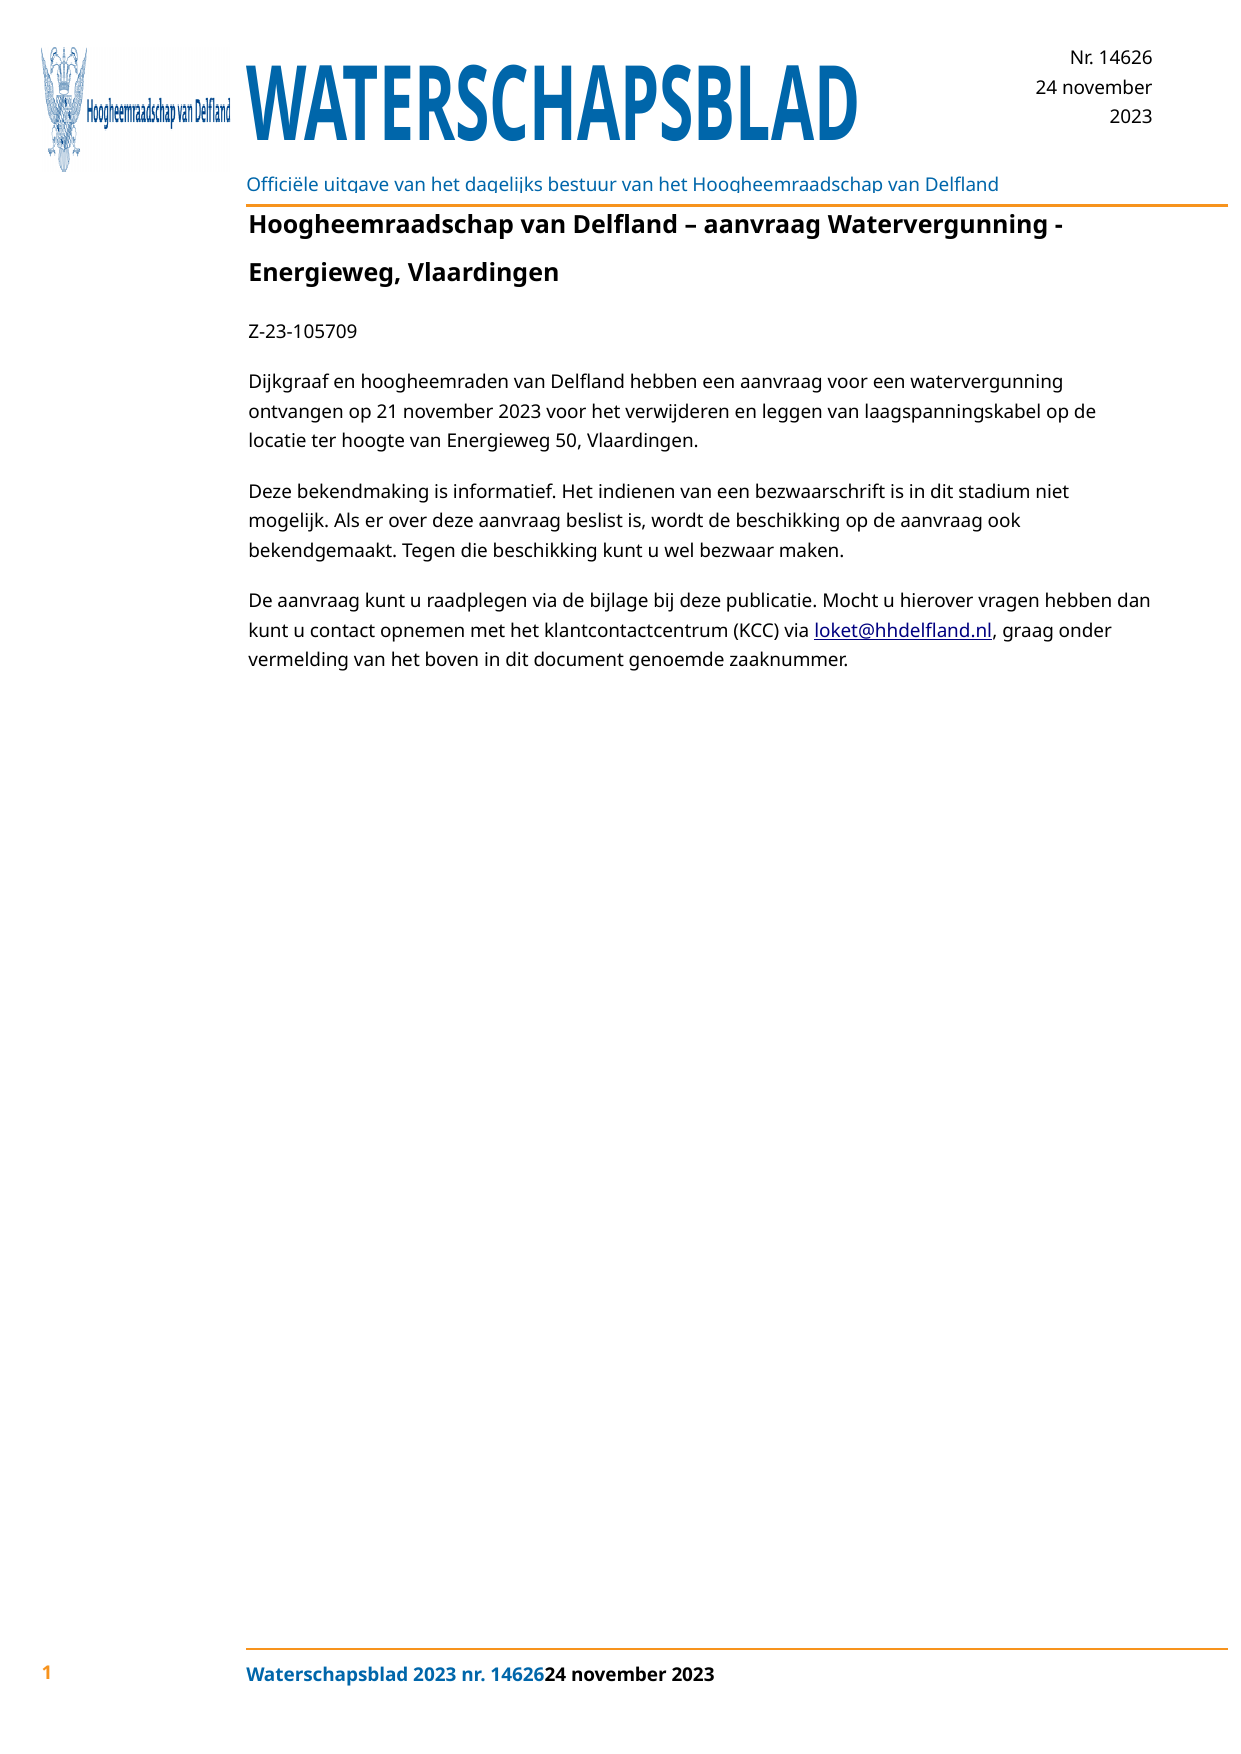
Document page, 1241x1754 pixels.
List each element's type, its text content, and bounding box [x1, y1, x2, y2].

text Dijkgraaf en hoogheemraden van Delfland hebben een aanvraag voor een watervergunning ontvangen op 21 november 2023 voor het verwijderen en leggen van laagspanningskabel op de locatie ter hoogte van Energieweg 50, Vlaardingen. [248, 368, 1152, 453]
picture [41, 47, 231, 172]
text De aanvraag kunt u raadplegen via de bijlage bij deze publicatie. Mocht u hierover vragen hebben dan kunt u contact opnemen met het klantcontactcentrum (KCC) via loket@hhdelfland.nl, graag onder vermelding van het boven in dit document genoemde zaaknummer. [248, 587, 1152, 672]
text Z-23-105709 [248, 318, 1152, 344]
text Hoogheemraadschap van Delfland – aanvraag Watervergunning - Energieweg, Vlaardingen [248, 207, 1152, 288]
text Deze bekendmaking is informatief. Het indienen van een bezwaarschrift is in dit stadium niet mogelijk. Als er over deze aanvraag beslist is, wordt de beschikking op de aanvraag ook bekendgemaakt. Tegen die beschikking kunt u wel bezwaar maken. [248, 478, 1152, 563]
